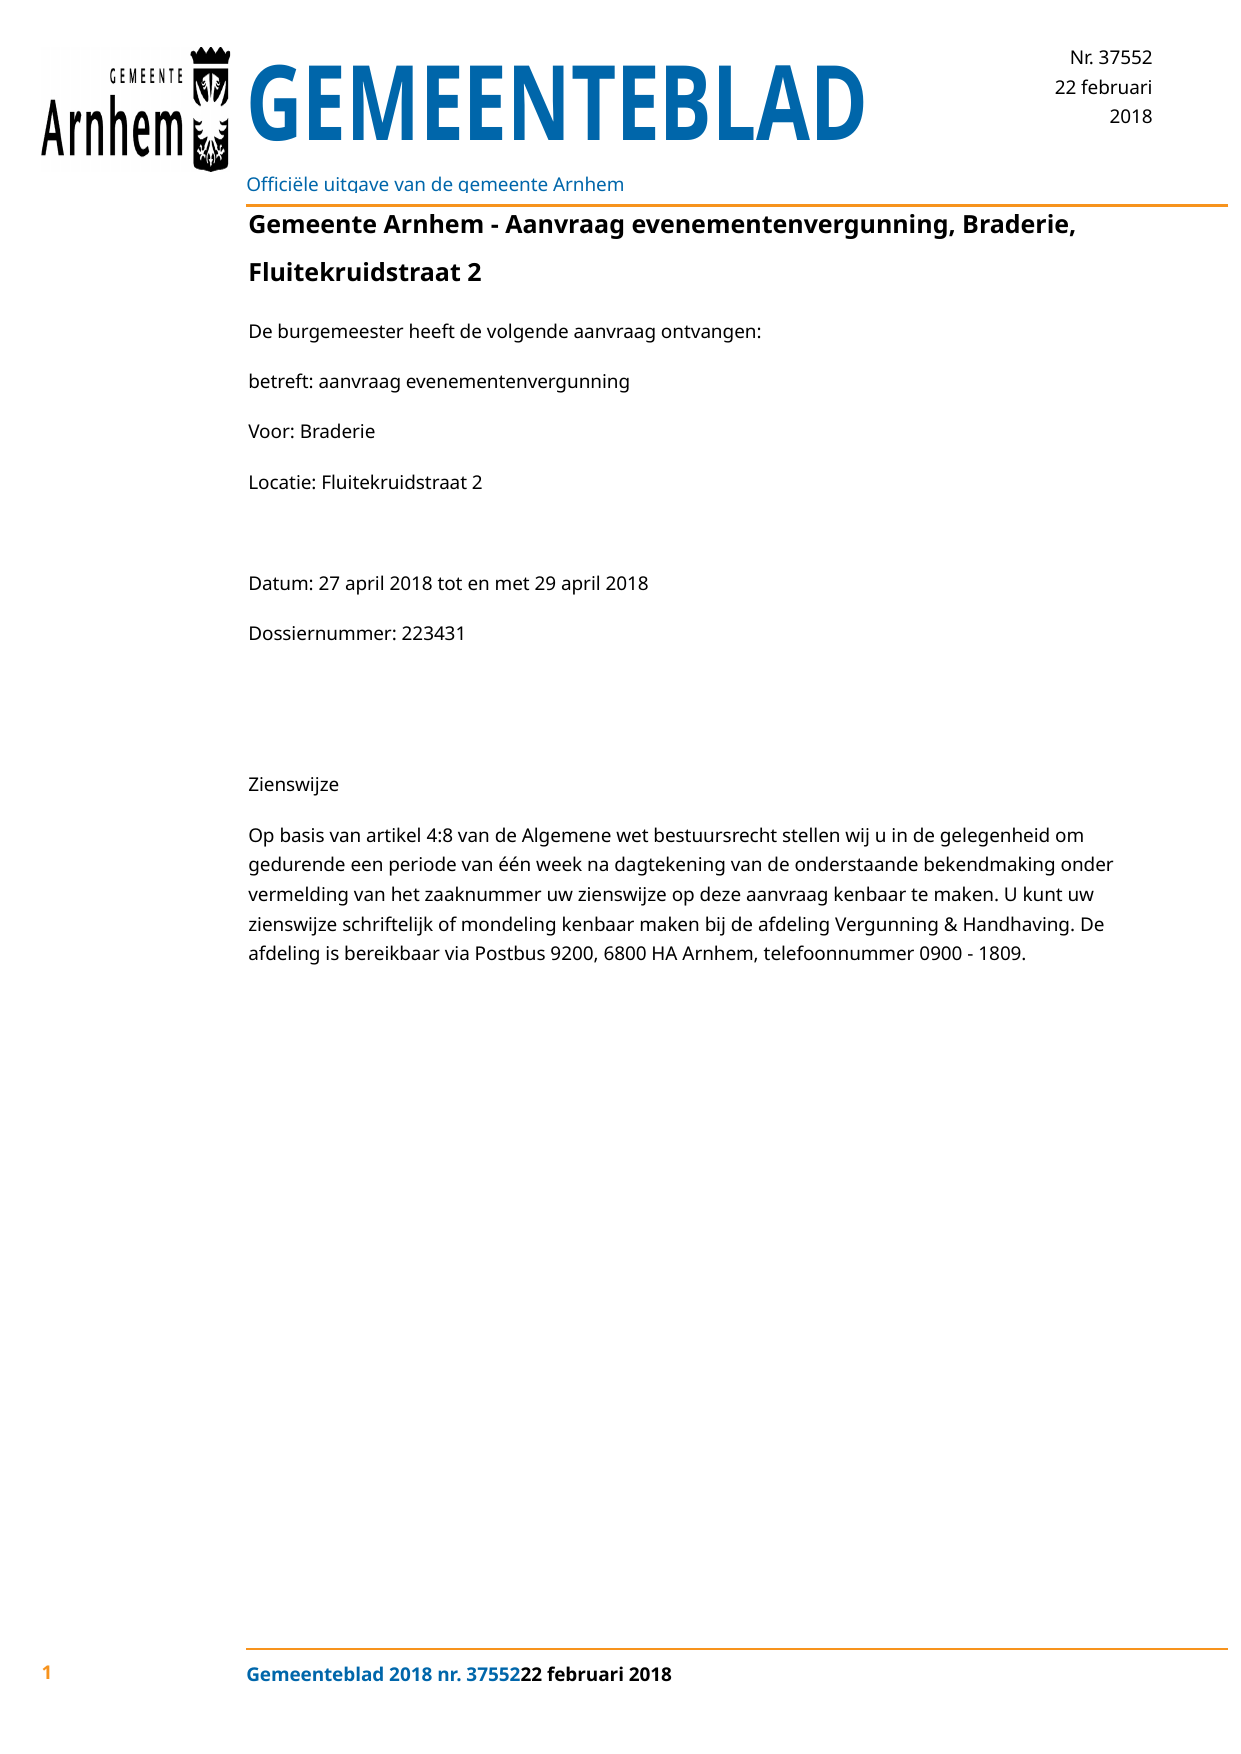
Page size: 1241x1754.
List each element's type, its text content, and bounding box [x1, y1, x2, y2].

text Zienswijze [248, 772, 1152, 797]
text Datum: 27 april 2018 tot en met 29 april 2018 [248, 570, 1152, 596]
text Voor: Braderie [248, 419, 1152, 444]
text Dossiernummer: 223431 [248, 620, 1152, 646]
text Op basis van artikel 4:8 van de Algemene wet bestuursrecht stellen wij u in de gelegenheid om gedurende een periode van één week na dagtekening van de onderstaande bekendmaking onder vermelding van het zaaknummer uw zienswijze op deze aanvraag kenbaar te maken. U kunt uw zienswijze schriftelijk of mondeling kenbaar maken bij de afdeling Vergunning & Handhaving. De afdeling is bereikbaar via Postbus 9200, 6800 HA Arnhem, telefoonnummer 0900 - 1809. [248, 822, 1152, 966]
text Locatie: Fluitekruidstraat 2 [248, 469, 1152, 495]
text De burgemeester heeft de volgende aanvraag ontvangen: [248, 318, 1152, 344]
text Gemeente Arnhem - Aanvraag evenementenvergunning, Braderie, Fluitekruidstraat 2 [248, 207, 1152, 288]
picture [41, 47, 231, 172]
text betreft: aanvraag evenementenvergunning [248, 368, 1152, 394]
